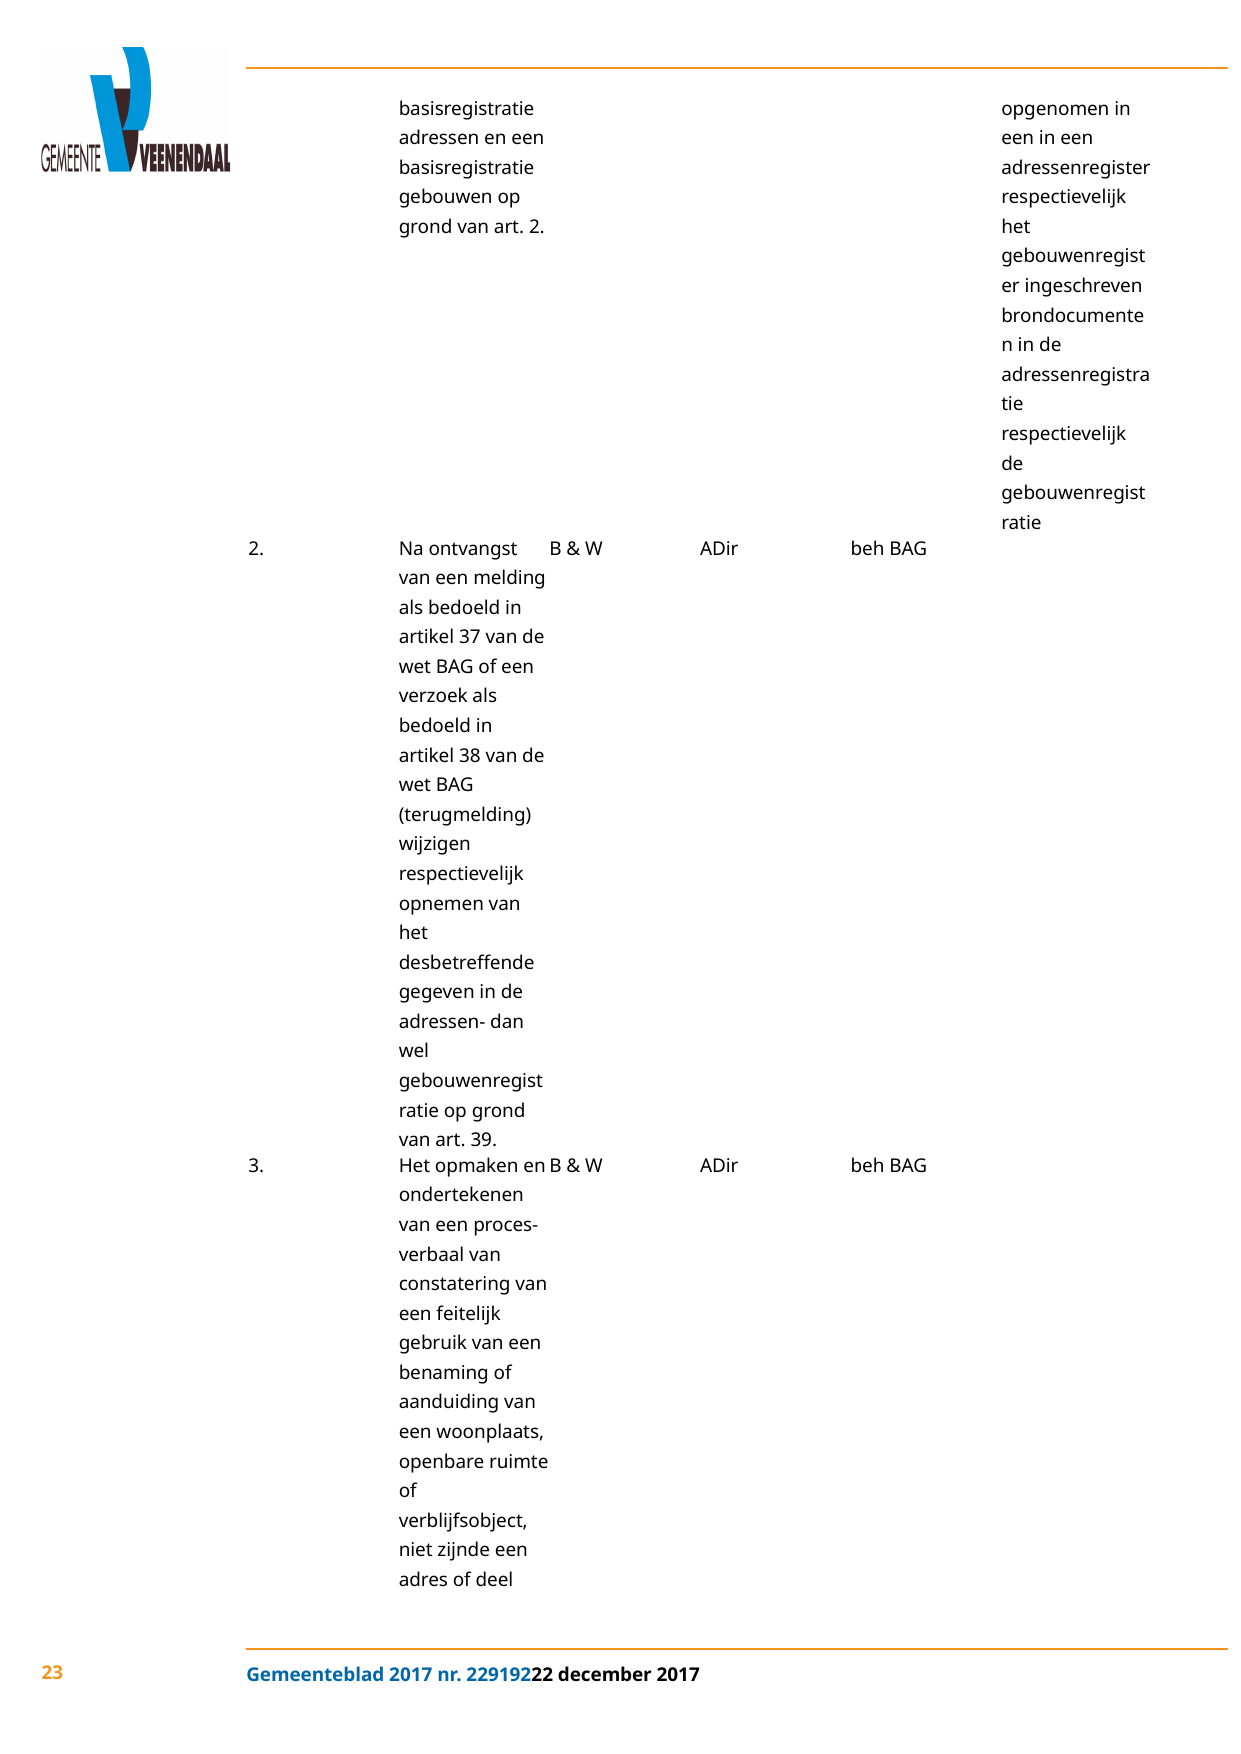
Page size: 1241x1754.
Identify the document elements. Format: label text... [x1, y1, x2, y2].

table_cell [248, 535, 398, 1152]
table_cell B & W [549, 535, 700, 1152]
table_cell [700, 95, 850, 535]
table_cell Het opmaken en ondertekenen van een proces-verbaal van constatering van een feitelijk gebruik van een benaming of aanduiding van een woonplaats, openbare ruimte of verblijfsobject, niet zijnde een adres of deel [399, 1152, 549, 1592]
table_cell ADir [700, 535, 850, 1152]
table_cell [1001, 535, 1152, 1152]
table_cell opgenomen in een in een adressenregister respectievelijk het gebouwenregister ingeschreven brondocumenten in de adressenregistratie respectievelijk de gebouwenregistratie [1001, 95, 1152, 535]
table_cell Na ontvangst van een melding als bedoeld in artikel 37 van de wet BAG of een verzoek als bedoeld in artikel 38 van de wet BAG (terugmelding) wijzigen respectievelijk opnemen van het desbetreffende gegeven in de adressen- dan wel gebouwenregistratie op grond van art. 39. [399, 535, 549, 1152]
table_cell B & W [549, 1152, 700, 1592]
table_cell ADir [700, 1152, 850, 1592]
picture [41, 47, 130, 172]
table_cell [248, 95, 398, 535]
table_cell [248, 1152, 398, 1592]
table_cell beh BAG [850, 535, 1001, 1152]
table_cell beh BAG [850, 1152, 1001, 1592]
picture [123, 47, 231, 172]
table_cell [850, 95, 1001, 535]
table_cell basisregistratie adressen en een basisregistratie gebouwen op grond van art. 2. [399, 95, 549, 535]
table_cell [549, 95, 700, 535]
table_cell [1001, 1152, 1152, 1592]
